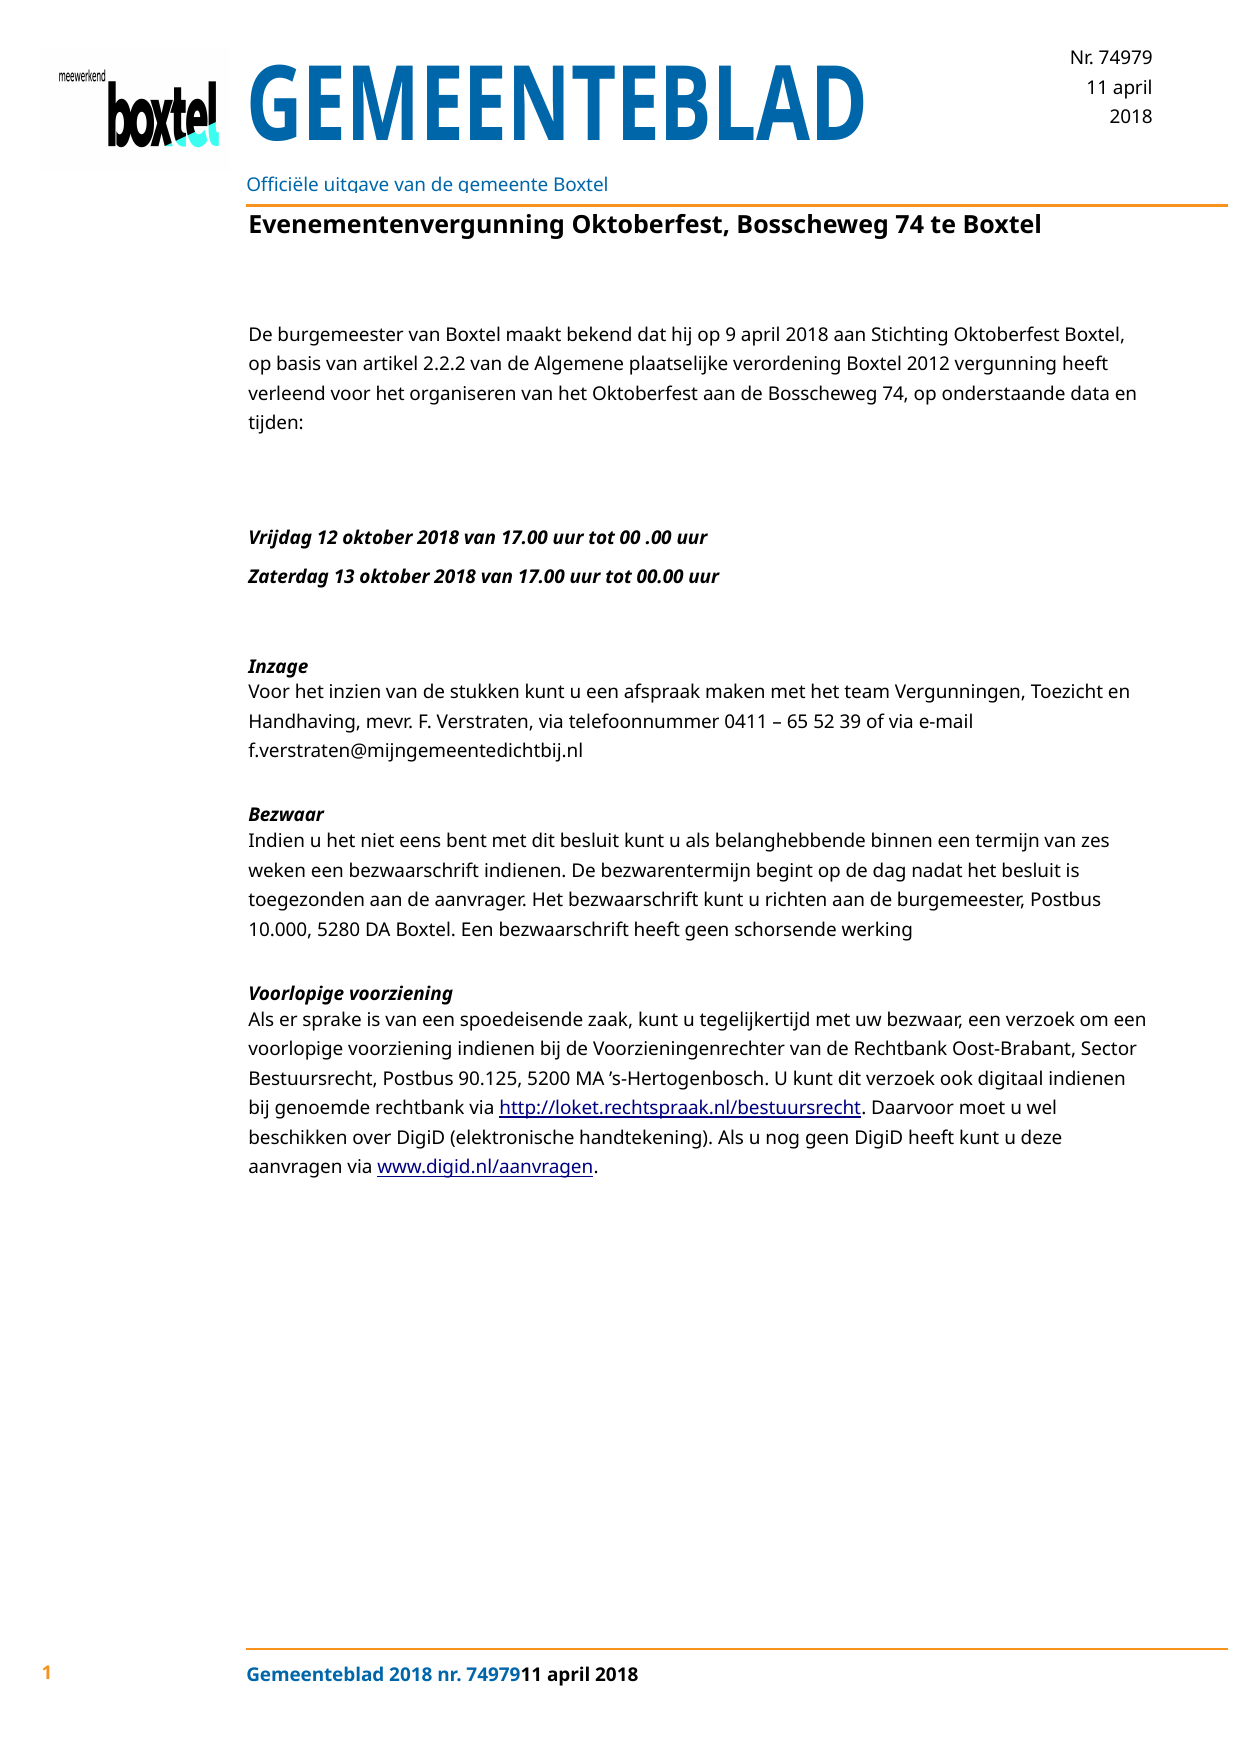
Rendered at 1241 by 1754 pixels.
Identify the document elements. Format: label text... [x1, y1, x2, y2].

text Vrijdag 12 oktober 2018 van 17.00 uur tot 00 .00 uur [248, 524, 1152, 549]
text Als er sprake is van een spoedeisende zaak, kunt u tegelijkertijd met uw bezwaar, een verzoek om een voorlopige voorziening indienen bij de Voorzieningenrechter van de Rechtbank Oost-Brabant, Sector Bestuursrecht, Postbus 90.125, 5200 MA ’s-Hertogenbosch. U kunt dit verzoek ook digitaal indienen bij genoemde rechtbank via http://loket.rechtspraak.nl/bestuursrecht. Daarvoor moet u wel beschikken over DigiD (elektronische handtekening). Als u nog geen DigiD heeft kunt u deze aanvragen via www.digid.nl/aanvragen. [248, 1006, 1152, 1179]
text Voor het inzien van de stukken kunt u een afspraak maken met het team Vergunningen, Toezicht en Handhaving, mevr. F. Verstraten, via telefoonnummer 0411 – 65 52 39 of via e-mail f.verstraten@mijngemeentedichtbij.nl [248, 678, 1152, 763]
text Voorlopige voorziening [248, 980, 1152, 1006]
picture [41, 47, 231, 172]
text Inzage [248, 653, 1152, 678]
text De burgemeester van Boxtel maakt bekend dat hij op 9 april 2018 aan Stichting Oktoberfest Boxtel, op basis van artikel 2.2.2 van de Algemene plaatselijke verordening Boxtel 2012 vergunning heeft verleend voor het organiseren van het Oktoberfest aan de Bosscheweg 74, op onderstaande data en tijden: [248, 321, 1152, 435]
text Zaterdag 13 oktober 2018 van 17.00 uur tot 00.00 uur [248, 563, 1152, 589]
text Evenementenvergunning Oktoberfest, Bosscheweg 74 te Boxtel [248, 207, 1152, 241]
text Indien u het niet eens bent met dit besluit kunt u als belanghebbende binnen een termijn van zes weken een bezwaarschrift indienen. De bezwarentermijn begint op de dag nadat het besluit is toegezonden aan de aanvrager. Het bezwaarschrift kunt u richten aan de burgemeester, Postbus 10.000, 5280 DA Boxtel. Een bezwaarschrift heeft geen schorsende werking [248, 827, 1152, 942]
text Bezwaar [248, 802, 1152, 827]
